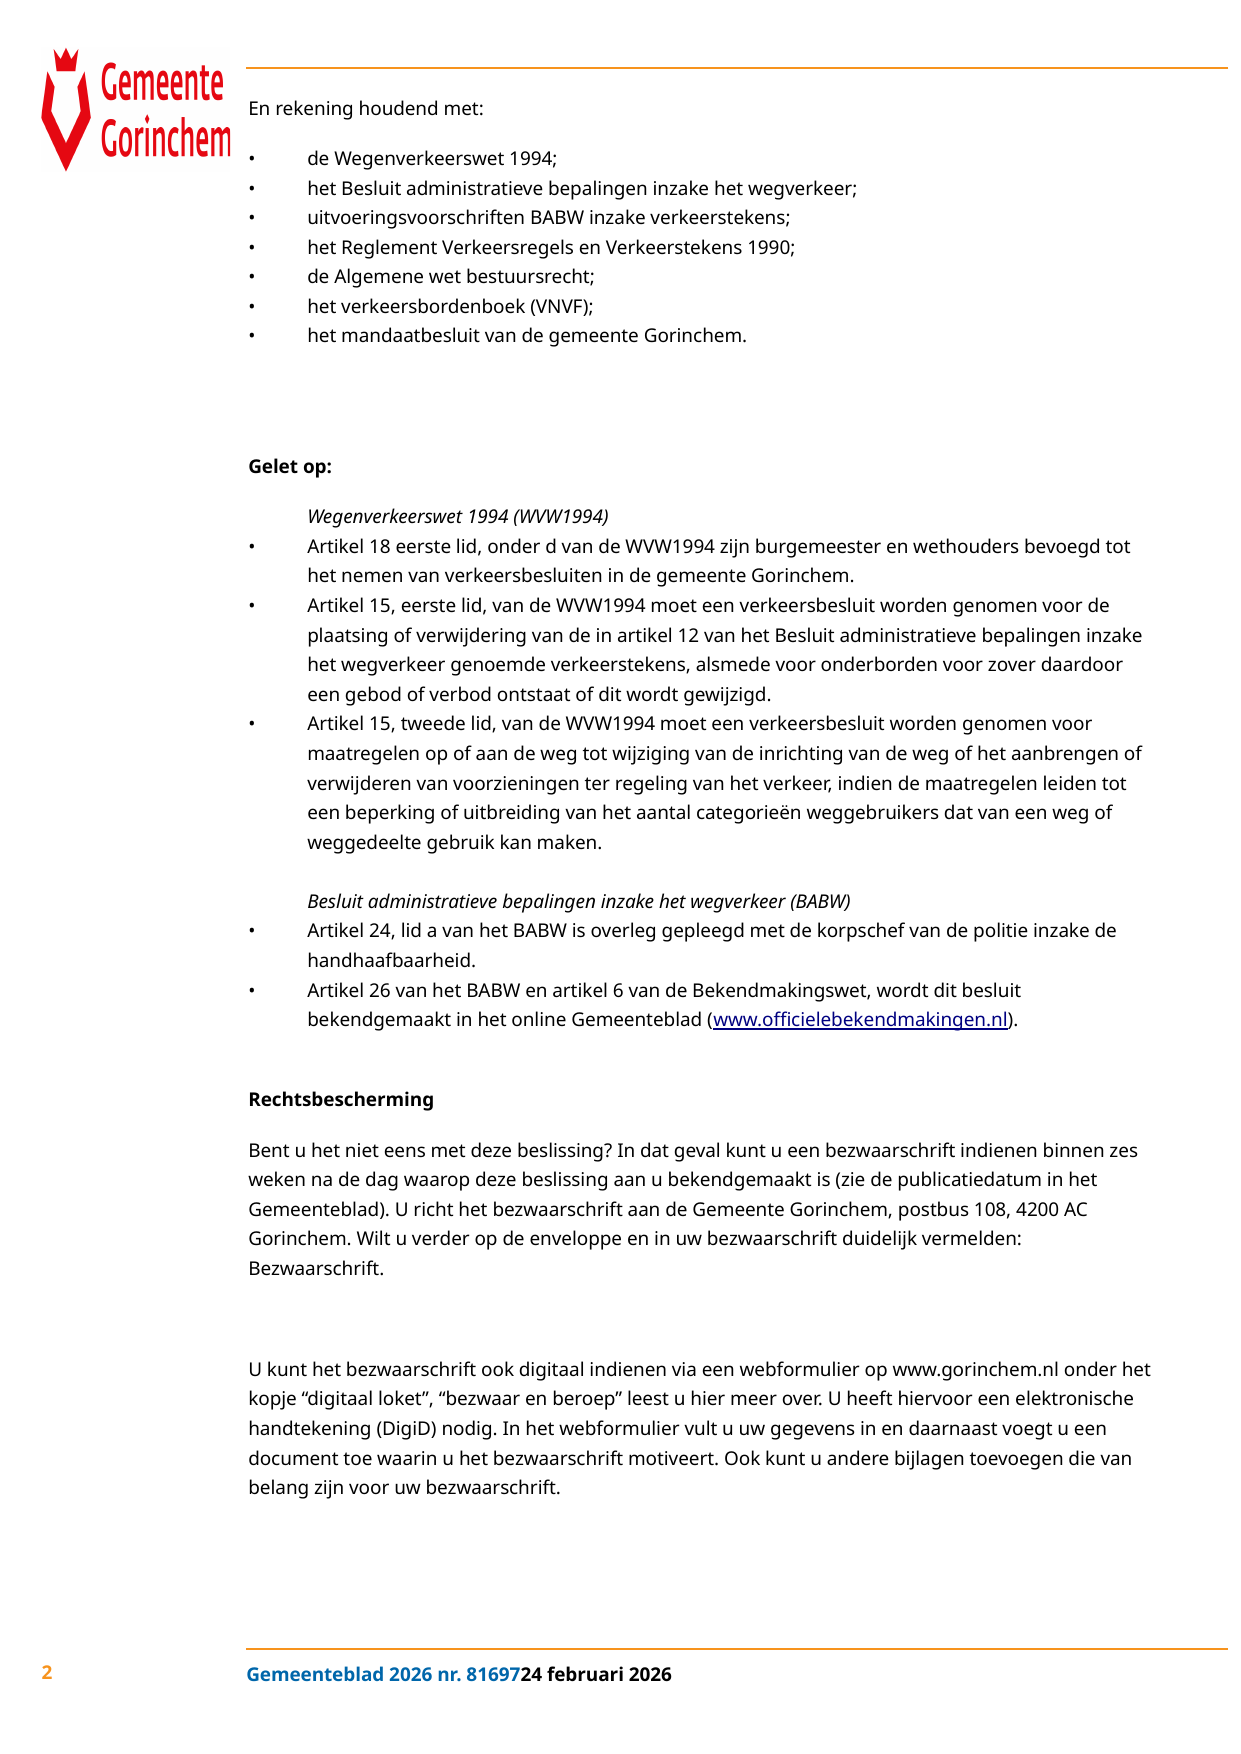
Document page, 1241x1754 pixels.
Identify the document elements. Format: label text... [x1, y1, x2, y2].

list uitvoeringsvoorschriften BABW inzake verkeerstekens; [248, 204, 1152, 230]
list Artikel 18 eerste lid, onder d van de WVW1994 zijn burgemeester en wethouders bevoegd tot het nemen van verkeersbesluiten in de gemeente Gorinchem. [248, 533, 1152, 588]
text Gelet op: [248, 453, 1152, 479]
list de Wegenverkeerswet 1994; [248, 145, 1152, 171]
list Wegenverkeerswet 1994 (WVW1994) [248, 503, 1152, 529]
list Artikel 15, eerste lid, van de WVW1994 moet een verkeersbesluit worden genomen voor de plaatsing of verwijdering van de in artikel 12 van het Besluit administratieve bepalingen inzake het wegverkeer genoemde verkeerstekens, alsmede voor onderborden voor zover daardoor een gebod of verbod ontstaat of dit wordt gewijzigd. [248, 592, 1152, 707]
picture [41, 47, 231, 172]
list het verkeersbordenboek (VNVF); [248, 293, 1152, 319]
text En rekening houdend met: [248, 95, 1152, 121]
list de Algemene wet bestuursrecht; [248, 263, 1152, 289]
text Rechtsbescherming [248, 1086, 1152, 1112]
list het Besluit administratieve bepalingen inzake het wegverkeer; [248, 175, 1152, 201]
list het mandaatbesluit van de gemeente Gorinchem. [248, 323, 1152, 348]
list het Reglement Verkeersregels en Verkeerstekens 1990; [248, 234, 1152, 260]
list Artikel 26 van het BABW en artikel 6 van de Bekendmakingswet, wordt dit besluit bekendgemaakt in het online Gemeenteblad (www.officielebekendmakingen.nl). [248, 977, 1152, 1032]
list Artikel 24, lid a van het BABW is overleg gepleegd met de korpschef van de politie inzake de handhaafbaarheid. [248, 918, 1152, 973]
list Besluit administratieve bepalingen inzake het wegverkeer (BABW) [248, 888, 1152, 914]
text U kunt het bezwaarschrift ook digitaal indienen via een webformulier op www.gorinchem.nl onder het kopje “digitaal loket”, “bezwaar en beroep” leest u hier meer over. U heeft hiervoor een elektronische handtekening (DigiD) nodig. In het webformulier vult u uw gegevens in en daarnaast voegt u een document toe waarin u het bezwaarschrift motiveert. Ook kunt u andere bijlagen toevoegen die van belang zijn voor uw bezwaarschrift. [248, 1356, 1152, 1500]
list Artikel 15, tweede lid, van de WVW1994 moet een verkeersbesluit worden genomen voor maatregelen op of aan de weg tot wijziging van de inrichting van de weg of het aanbrengen of verwijderen van voorzieningen ter regeling van het verkeer, indien de maatregelen leiden tot een beperking of uitbreiding van het aantal categorieën weggebruikers dat van een weg of weggedeelte gebruik kan maken. [248, 711, 1152, 855]
text Bent u het niet eens met deze beslissing? In dat geval kunt u een bezwaarschrift indienen binnen zes weken na de dag waarop deze beslissing aan u bekendgemaakt is (zie de publicatiedatum in het Gemeenteblad). U richt het bezwaarschrift aan de Gemeente Gorinchem, postbus 108, 4200 AC Gorinchem. Wilt u verder op de enveloppe en in uw bezwaarschrift duidelijk vermelden: Bezwaarschrift. [248, 1137, 1152, 1281]
